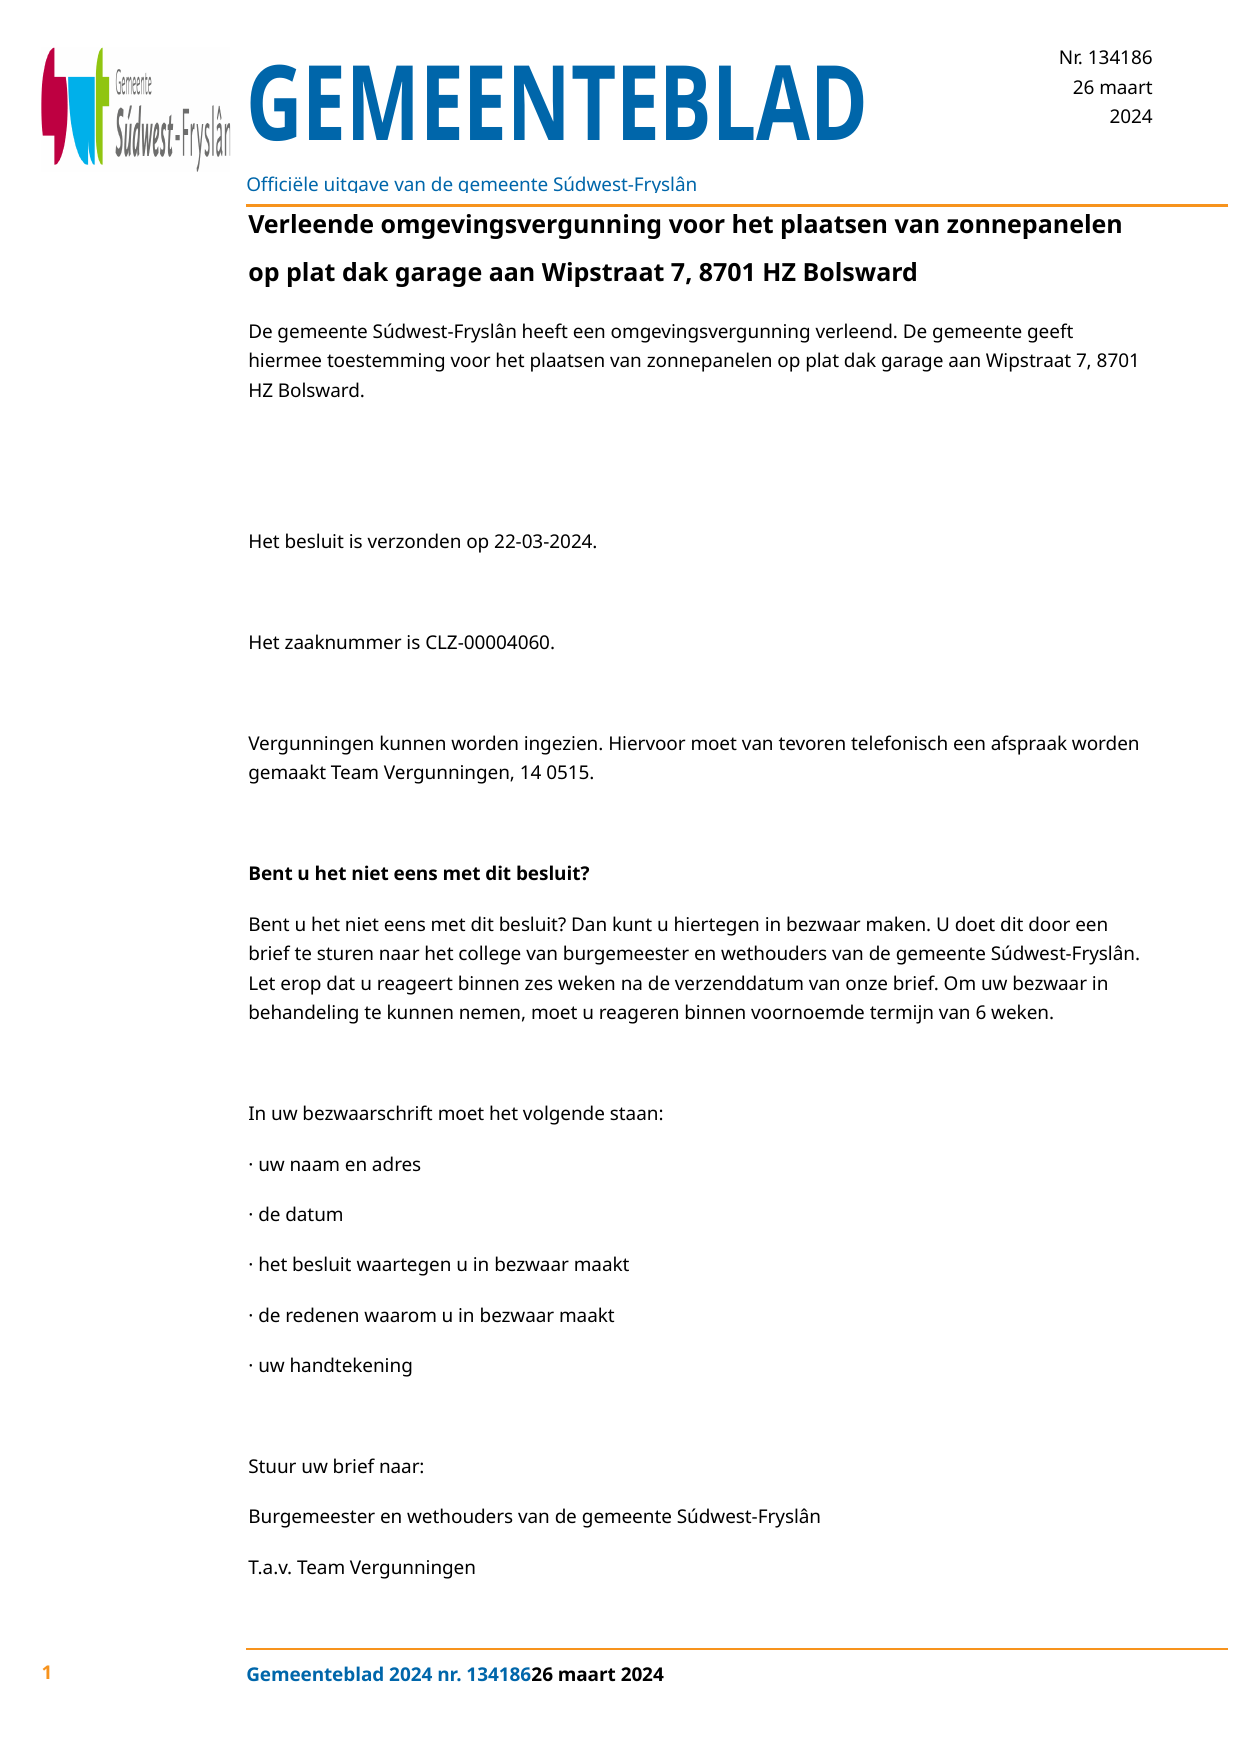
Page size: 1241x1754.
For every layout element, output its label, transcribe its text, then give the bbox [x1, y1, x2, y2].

text Bent u het niet eens met dit besluit? [248, 860, 1152, 886]
text Het zaaknummer is CLZ-00004060. [248, 629, 1152, 655]
text Stuur uw brief naar: [248, 1453, 1152, 1479]
text · uw naam en adres [248, 1151, 1152, 1177]
text · het besluit waartegen u in bezwaar maakt [248, 1252, 1152, 1277]
text Vergunningen kunnen worden ingezien. Hiervoor moet van tevoren telefonisch een afspraak worden gemaakt Team Vergunningen, 14 0515. [248, 730, 1152, 785]
text Het besluit is verzonden op 22-03-2024. [248, 528, 1152, 554]
text De gemeente Súdwest-Fryslân heeft een omgevingsvergunning verleend. De gemeente geeft hiermee toestemming voor het plaatsen van zonnepanelen op plat dak garage aan Wipstraat 7, 8701 HZ Bolsward. [248, 318, 1152, 403]
text · uw handtekening [248, 1352, 1152, 1378]
text Burgemeester en wethouders van de gemeente Súdwest-Fryslân [248, 1504, 1152, 1529]
text Verleende omgevingsvergunning voor het plaatsen van zonnepanelen op plat dak garage aan Wipstraat 7, 8701 HZ Bolsward [248, 207, 1152, 288]
text · de redenen waarom u in bezwaar maakt [248, 1302, 1152, 1328]
text In uw bezwaarschrift moet het volgende staan: [248, 1100, 1152, 1126]
picture [41, 47, 231, 172]
text · de datum [248, 1201, 1152, 1227]
text Bent u het niet eens met dit besluit? Dan kunt u hiertegen in bezwaar maken. U doet dit door een brief te sturen naar het college van burgemeester en wethouders van de gemeente Súdwest-Fryslân. Let erop dat u reageert binnen zes weken na de verzenddatum van onze brief. Om uw bezwaar in behandeling te kunnen nemen, moet u reageren binnen voornoemde termijn van 6 weken. [248, 911, 1152, 1025]
text T.a.v. Team Vergunningen [248, 1554, 1152, 1580]
